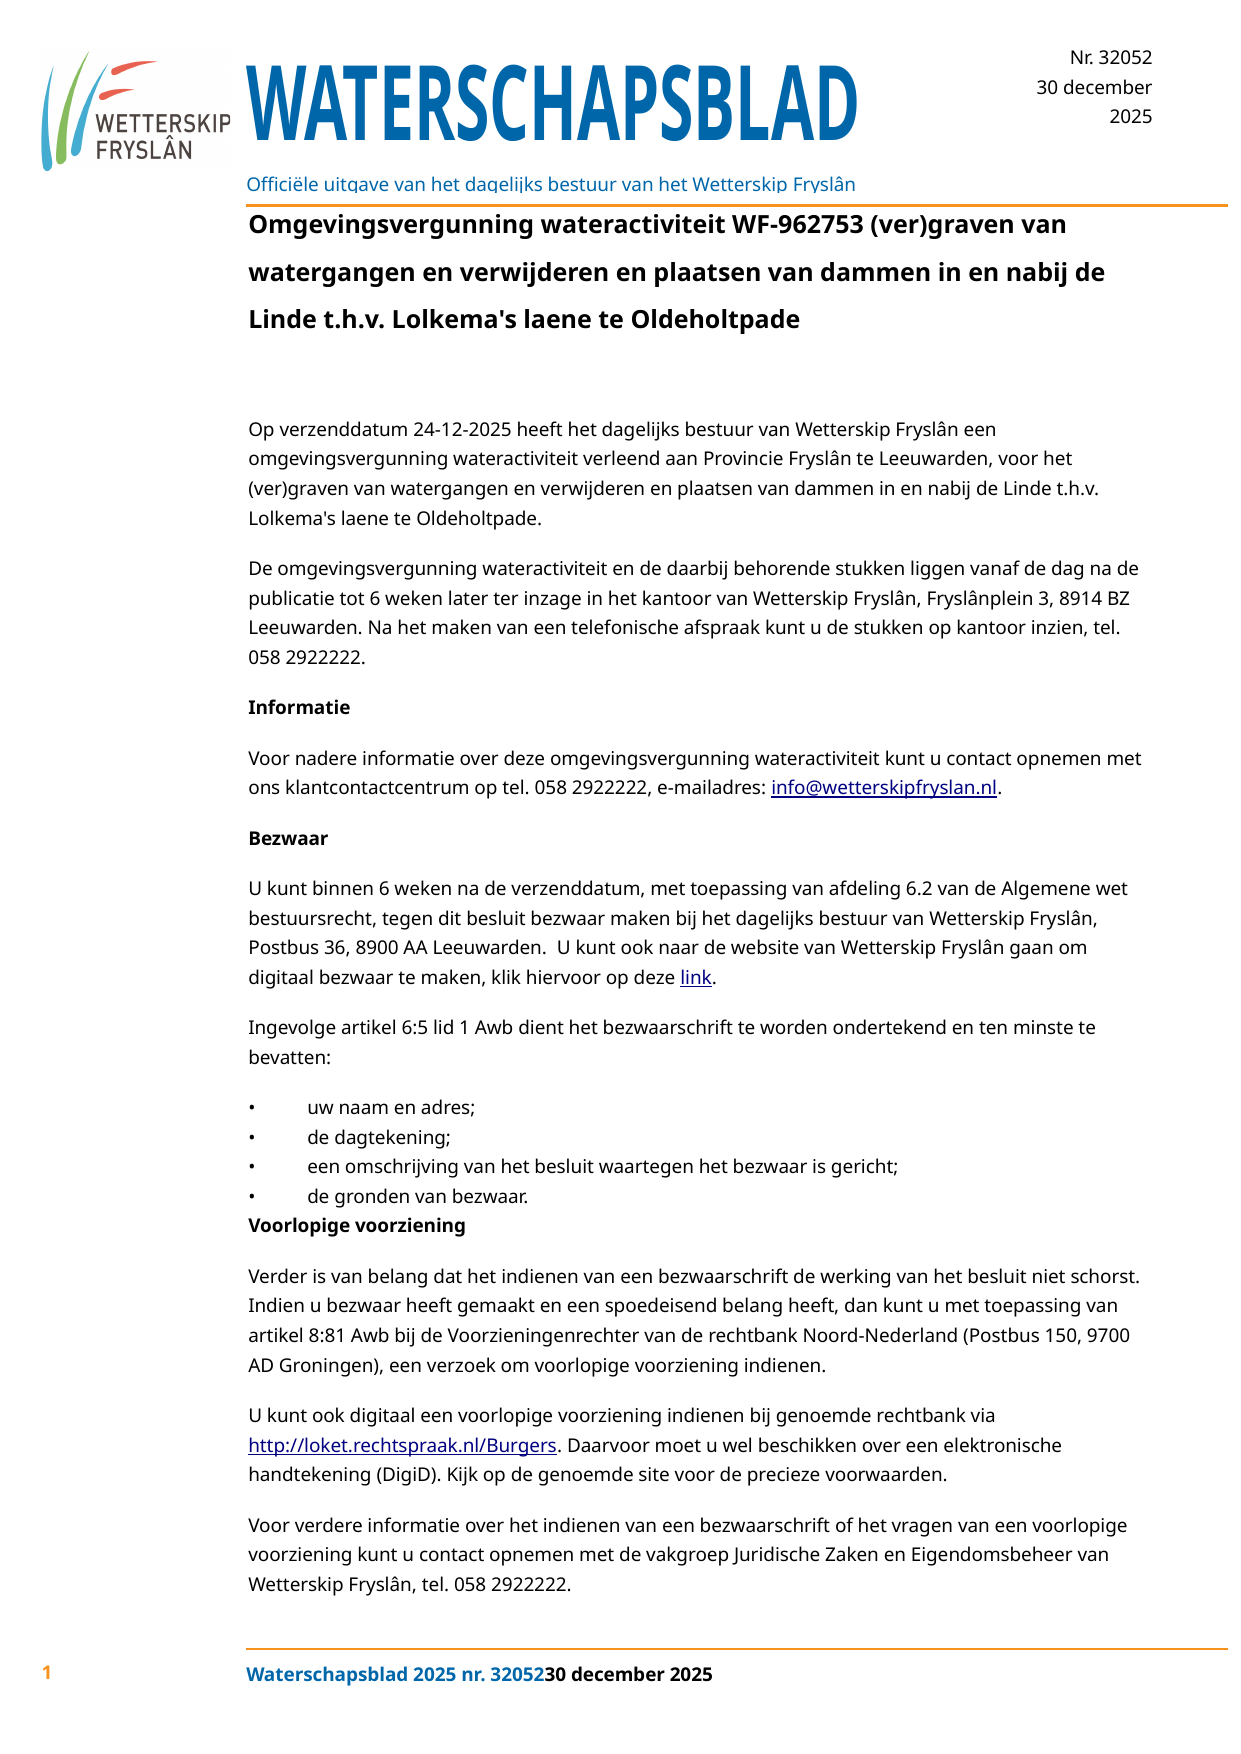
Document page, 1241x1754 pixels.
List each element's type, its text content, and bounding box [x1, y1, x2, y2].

list de dagtekening; [248, 1124, 1152, 1149]
picture [41, 47, 231, 172]
text Ingevolge artikel 6:5 lid 1 Awb dient het bezwaarschrift te worden ondertekend en ten minste te bevatten: [248, 1014, 1152, 1069]
text U kunt ook digitaal een voorlopige voorziening indienen bij genoemde rechtbank via http://loket.rechtspraak.nl/Burgers. Daarvoor moet u wel beschikken over een elektronische handtekening (DigiD). Kijk op de genoemde site voor de precieze voorwaarden. [248, 1402, 1152, 1487]
text Informatie [248, 694, 1152, 720]
text Verder is van belang dat het indienen van een bezwaarschrift de werking van het besluit niet schorst. Indien u bezwaar heeft gemaakt en een spoedeisend belang heeft, dan kunt u met toepassing van artikel 8:81 Awb bij de Voorzieningenrechter van de rechtbank Noord-Nederland (Postbus 150, 9700 AD Groningen), een verzoek om voorlopige voorziening indienen. [248, 1263, 1152, 1377]
text De omgevingsvergunning wateractiviteit en de daarbij behorende stukken liggen vanaf de dag na de publicatie tot 6 weken later ter inzage in het kantoor van Wetterskip Fryslân, Fryslânplein 3, 8914 BZ Leeuwarden. Na het maken van een telefonische afspraak kunt u de stukken op kantoor inzien, tel. 058 2922222. [248, 555, 1152, 669]
text Voorlopige voorziening [248, 1213, 1152, 1238]
text Op verzenddatum 24-12-2025 heeft het dagelijks bestuur van Wetterskip Fryslân een omgevingsvergunning wateractiviteit verleend aan Provincie Fryslân te Leeuwarden, voor het (ver)graven van watergangen en verwijderen en plaatsen van dammen in en nabij de Linde t.h.v. Lolkema's laene te Oldeholtpade. [248, 416, 1152, 530]
text Bezwaar [248, 825, 1152, 850]
text Voor verdere informatie over het indienen van een bezwaarschrift of het vragen van een voorlopige voorziening kunt u contact opnemen met de vakgroep Juridische Zaken en Eigendomsbeheer van Wetterskip Fryslân, tel. 058 2922222. [248, 1512, 1152, 1597]
list de gronden van bezwaar. [248, 1183, 1152, 1209]
list een omschrijving van het besluit waartegen het bezwaar is gericht; [248, 1153, 1152, 1179]
list uw naam en adres; [248, 1094, 1152, 1120]
text U kunt binnen 6 weken na de verzenddatum, met toepassing van afdeling 6.2 van de Algemene wet bestuursrecht, tegen dit besluit bezwaar maken bij het dagelijks bestuur van Wetterskip Fryslân, Postbus 36, 8900 AA Leeuwarden. U kunt ook naar de website van Wetterskip Fryslân gaan om digitaal bezwaar te maken, klik hiervoor op deze link. [248, 875, 1152, 989]
text Voor nadere informatie over deze omgevingsvergunning wateractiviteit kunt u contact opnemen met ons klantcontactcentrum op tel. 058 2922222, e-mailadres: info@wetterskipfryslan.nl. [248, 745, 1152, 800]
text Omgevingsvergunning wateractiviteit WF-962753 (ver)graven van watergangen en verwijderen en plaatsen van dammen in en nabij de Linde t.h.v. Lolkema's laene te Oldeholtpade [248, 207, 1152, 336]
